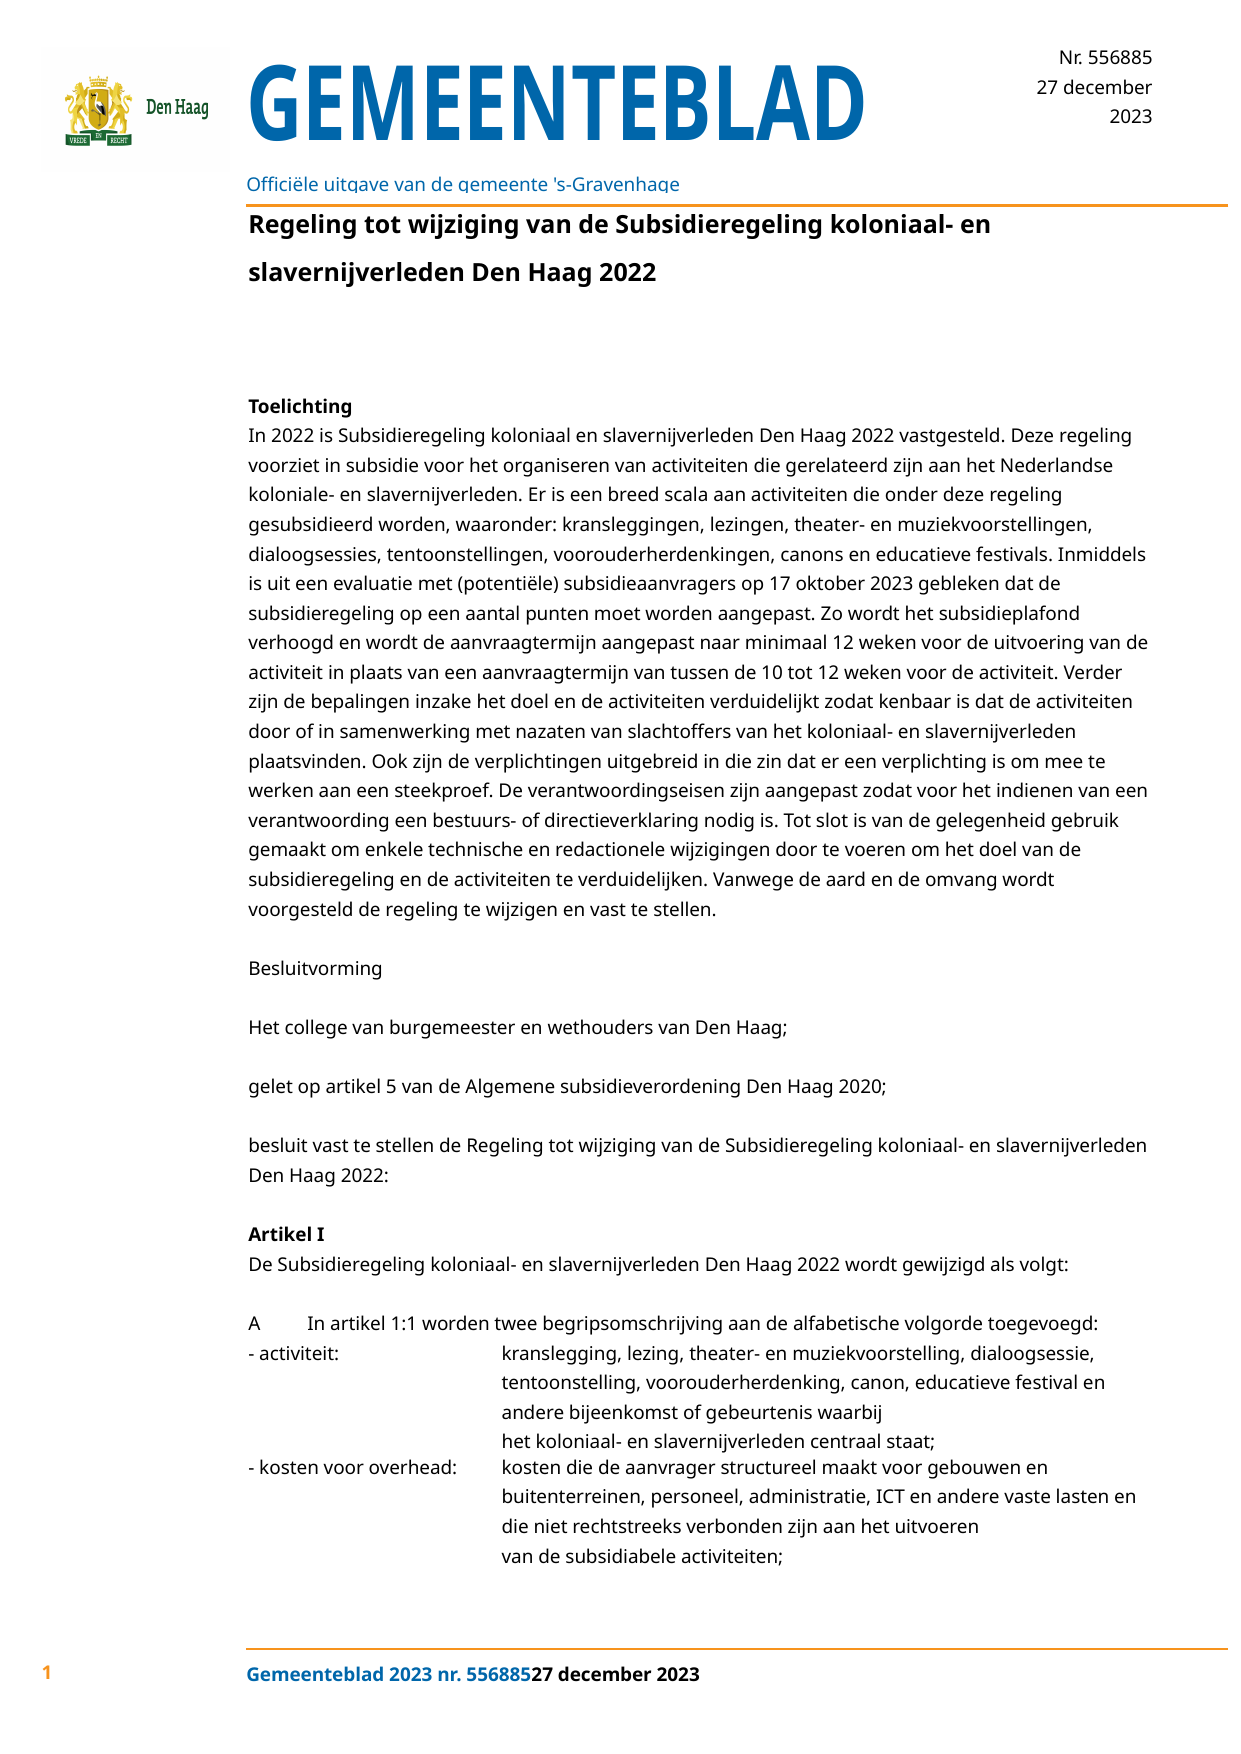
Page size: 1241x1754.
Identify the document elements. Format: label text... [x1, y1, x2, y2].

table_cell - kosten voor overhead: [248, 1454, 501, 1569]
picture [41, 47, 231, 172]
text Regeling tot wijziging van de Subsidieregeling koloniaal- en slavernijverleden Den Haag 2022 [248, 207, 1152, 288]
text Besluitvorming [248, 955, 1152, 981]
text Toelichting [248, 393, 1152, 419]
text besluit vast te stellen de Regeling tot wijziging van de Subsidieregeling koloniaal- en slavernijverleden Den Haag 2022: [248, 1132, 1152, 1188]
list In artikel 1:1 worden twee begripsomschrijving aan de alfabetische volgorde toegevoegd: [248, 1310, 1152, 1336]
text Artikel I [248, 1221, 1152, 1247]
text Het college van burgemeester en wethouders van Den Haag; [248, 1014, 1152, 1040]
text In 2022 is Subsidieregeling koloniaal en slavernijverleden Den Haag 2022 vastgesteld. Deze regeling voorziet in subsidie voor het organiseren van activiteiten die gerelateerd zijn aan het Nederlandse koloniale- en slavernijverleden. Er is een breed scala aan activiteiten die onder deze regeling gesubsidieerd worden, waaronder: kransleggingen, lezingen, theater- en muziekvoorstellingen, dialoogsessies, tentoonstellingen, voorouderherdenkingen, canons en educatieve festivals. Inmiddels is uit een evaluatie met (potentiële) subsidieaanvragers op 17 oktober 2023 gebleken dat de subsidieregeling op een aantal punten moet worden aangepast. Zo wordt het subsidieplafond verhoogd en wordt de aanvraagtermijn aangepast naar minimaal 12 weken voor de uitvoering van de activiteit in plaats van een aanvraagtermijn van tussen de 10 tot 12 weken voor de activiteit. Verder zijn de bepalingen inzake het doel en de activiteiten verduidelijkt zodat kenbaar is dat de activiteiten door of in samenwerking met nazaten van slachtoffers van het koloniaal- en slavernijverleden plaatsvinden. Ook zijn de verplichtingen uitgebreid in die zin dat er een verplichting is om mee te werken aan een steekproef. De verantwoordingseisen zijn aangepast zodat voor het indienen van een verantwoording een bestuurs- of directieverklaring nodig is. Tot slot is van de gelegenheid gebruik gemaakt om enkele technische en redactionele wijzigingen door te voeren om het doel van de subsidieregeling en de activiteiten te verduidelijken. Vanwege de aard en de omvang wordt voorgesteld de regeling te wijzigen en vast te stellen. [248, 422, 1152, 922]
text De Subsidieregeling koloniaal- en slavernijverleden Den Haag 2022 wordt gewijzigd als volgt: [248, 1251, 1152, 1277]
table_cell kosten die de aanvrager structureel maakt voor gebouwen en buitenterreinen, personeel, administratie, ICT en andere vaste lasten en die niet rechtstreeks verbonden zijn aan het uitvoeren van de subsidiabele activiteiten; [501, 1454, 1152, 1569]
text gelet op artikel 5 van de Algemene subsidieverordening Den Haag 2020; [248, 1073, 1152, 1099]
table_header - activiteit: [248, 1340, 501, 1454]
table_header kranslegging, lezing, theater- en muziekvoorstelling, dialoogsessie, tentoonstelling, voorouderherdenking, canon, educatieve festival en andere bijeenkomst of gebeurtenis waarbij het koloniaal- en slavernijverleden centraal staat; [501, 1340, 1152, 1454]
